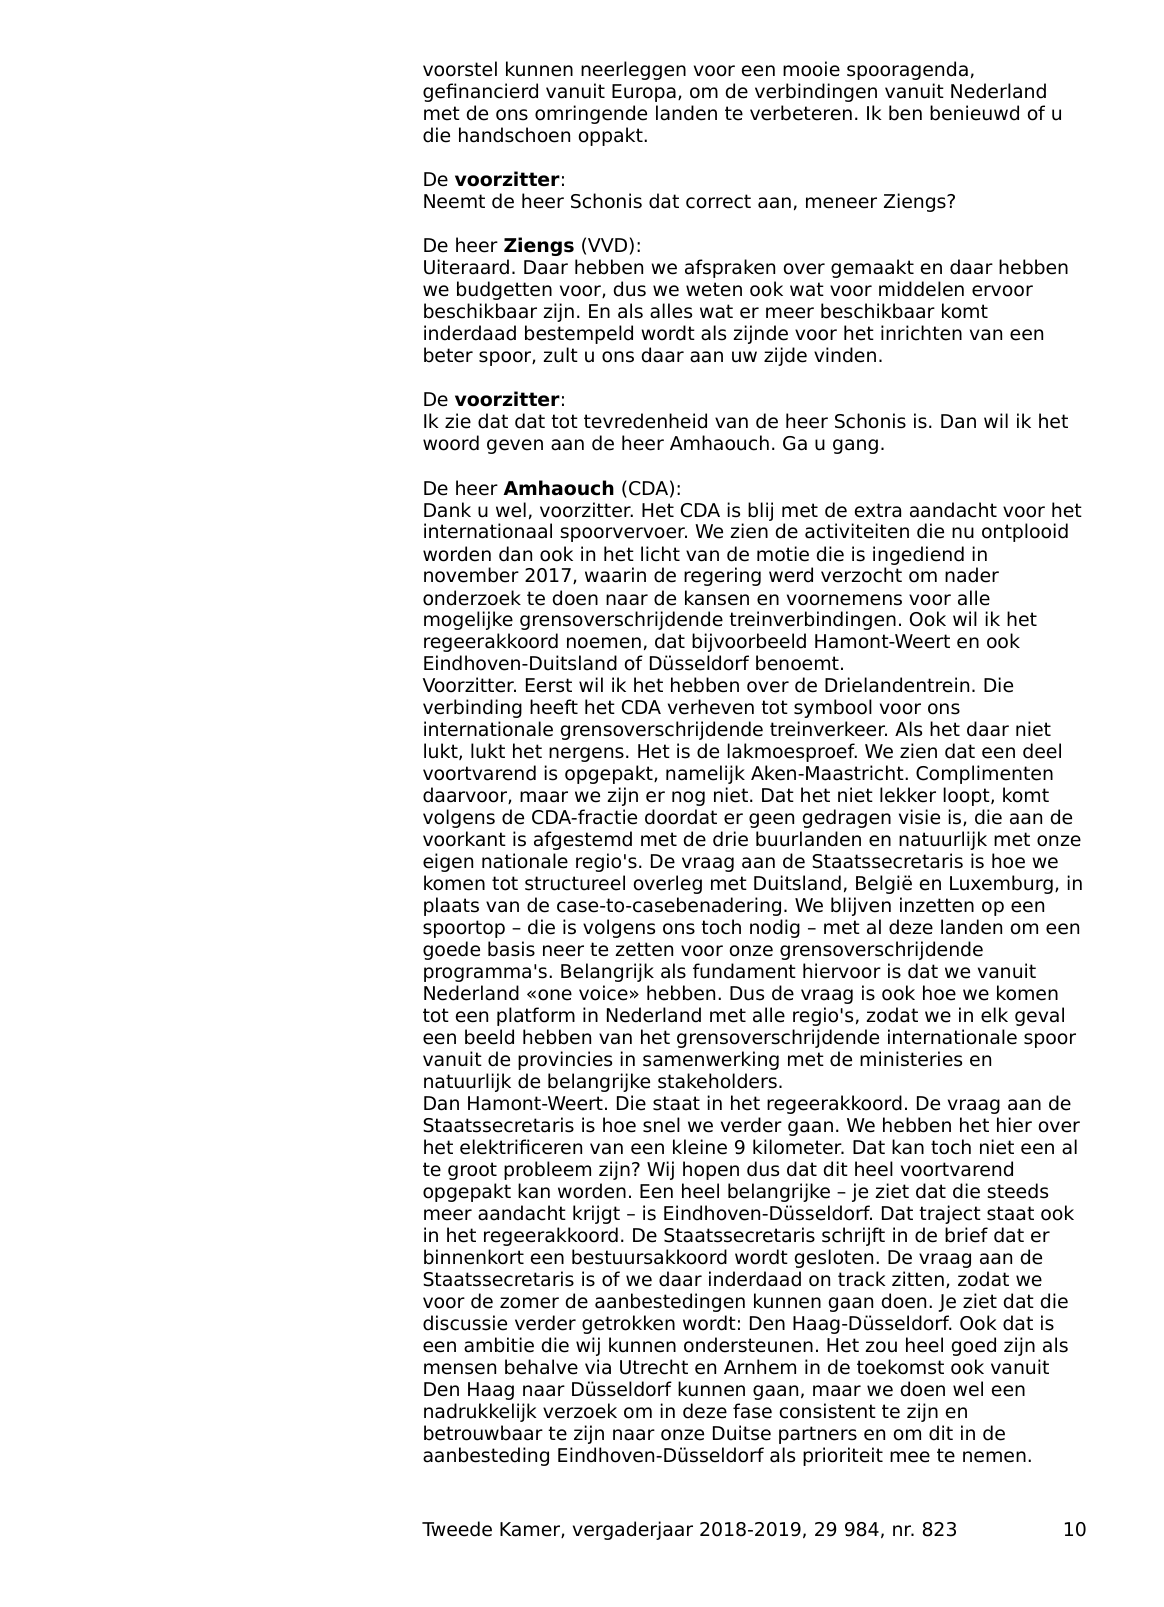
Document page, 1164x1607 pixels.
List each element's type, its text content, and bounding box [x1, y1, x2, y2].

text Voorzitter. Eerst wil ik het hebben over de Drielandentrein. Die verbinding heeft het CDA verheven tot symbool voor ons internationale grensoverschrijdende treinverkeer. Als het daar niet lukt, lukt het nergens. Het is de lakmoesproef. We zien dat een deel voortvarend is opgepakt, namelijk Aken-Maastricht. Complimenten daarvoor, maar we zijn er nog niet. Dat het niet lekker loopt, komt volgens de CDA-fractie doordat er geen gedragen visie is, die aan de voorkant is afgestemd met de drie buurlanden en natuurlijk met onze eigen nationale regio's. De vraag aan de Staatssecretaris is hoe we komen tot structureel overleg met Duitsland, België en Luxemburg, in plaats van de case-to-casebenadering. We blijven inzetten op een spoortop – die is volgens ons toch nodig – met al deze landen om een goede basis neer te zetten voor onze grensoverschrijdende programma's. Belangrijk als fundament hiervoor is dat we vanuit Nederland «one voice» hebben. Dus de vraag is ook hoe we komen tot een platform in Nederland met alle regio's, zodat we in elk geval een beeld hebben van het grensoverschrijdende internationale spoor vanuit de provincies in samenwerking met de ministeries en natuurlijk de belangrijke stakeholders. [422, 675, 1087, 1093]
text De heer Ziengs (VVD): [422, 235, 1087, 257]
text De voorzitter: [422, 169, 1087, 191]
text voorstel kunnen neerleggen voor een mooie spooragenda, gefinancierd vanuit Europa, om de verbindingen vanuit Nederland met de ons omringende landen te verbeteren. Ik ben benieuwd of u die handschoen oppakt. [422, 59, 1087, 147]
text Uiteraard. Daar hebben we afspraken over gemaakt en daar hebben we budgetten voor, dus we weten ook wat voor middelen ervoor beschikbaar zijn. En als alles wat er meer beschikbaar komt inderdaad bestempeld wordt als zijnde voor het inrichten van een beter spoor, zult u ons daar aan uw zijde vinden. [422, 257, 1087, 367]
text Ik zie dat dat tot tevredenheid van de heer Schonis is. Dan wil ik het woord geven aan de heer Amhaouch. Ga u gang. [422, 411, 1087, 455]
text Dank u wel, voorzitter. Het CDA is blij met de extra aandacht voor het internationaal spoorvervoer. We zien de activiteiten die nu ontplooid worden dan ook in het licht van de motie die is ingediend in november 2017, waarin de regering werd verzocht om nader onderzoek te doen naar de kansen en voornemens voor alle mogelijke grensoverschrijdende treinverbindingen. Ook wil ik het regeerakkoord noemen, dat bijvoorbeeld Hamont-Weert en ook Eindhoven-Duitsland of Düsseldorf benoemt. [422, 499, 1087, 675]
text Neemt de heer Schonis dat correct aan, meneer Ziengs? [422, 191, 1087, 213]
text De heer Amhaouch (CDA): [422, 477, 1087, 499]
text De voorzitter: [422, 389, 1087, 411]
text Dan Hamont-Weert. Die staat in het regeerakkoord. De vraag aan de Staatssecretaris is hoe snel we verder gaan. We hebben het hier over het elektrificeren van een kleine 9 kilometer. Dat kan toch niet een al te groot probleem zijn? Wij hopen dus dat dit heel voortvarend opgepakt kan worden. Een heel belangrijke – je ziet dat die steeds meer aandacht krijgt – is Eindhoven-Düsseldorf. Dat traject staat ook in het regeerakkoord. De Staatssecretaris schrijft in de brief dat er binnenkort een bestuursakkoord wordt gesloten. De vraag aan de Staatssecretaris is of we daar inderdaad on track zitten, zodat we voor de zomer de aanbestedingen kunnen gaan doen. Je ziet dat die discussie verder getrokken wordt: Den Haag-Düsseldorf. Ook dat is een ambitie die wij kunnen ondersteunen. Het zou heel goed zijn als mensen behalve via Utrecht en Arnhem in de toekomst ook vanuit Den Haag naar Düsseldorf kunnen gaan, maar we doen wel een nadrukkelijk verzoek om in deze fase consistent te zijn en betrouwbaar te zijn naar onze Duitse partners en om dit in de aanbesteding Eindhoven-Düsseldorf als prioriteit mee te nemen. [422, 1093, 1087, 1467]
